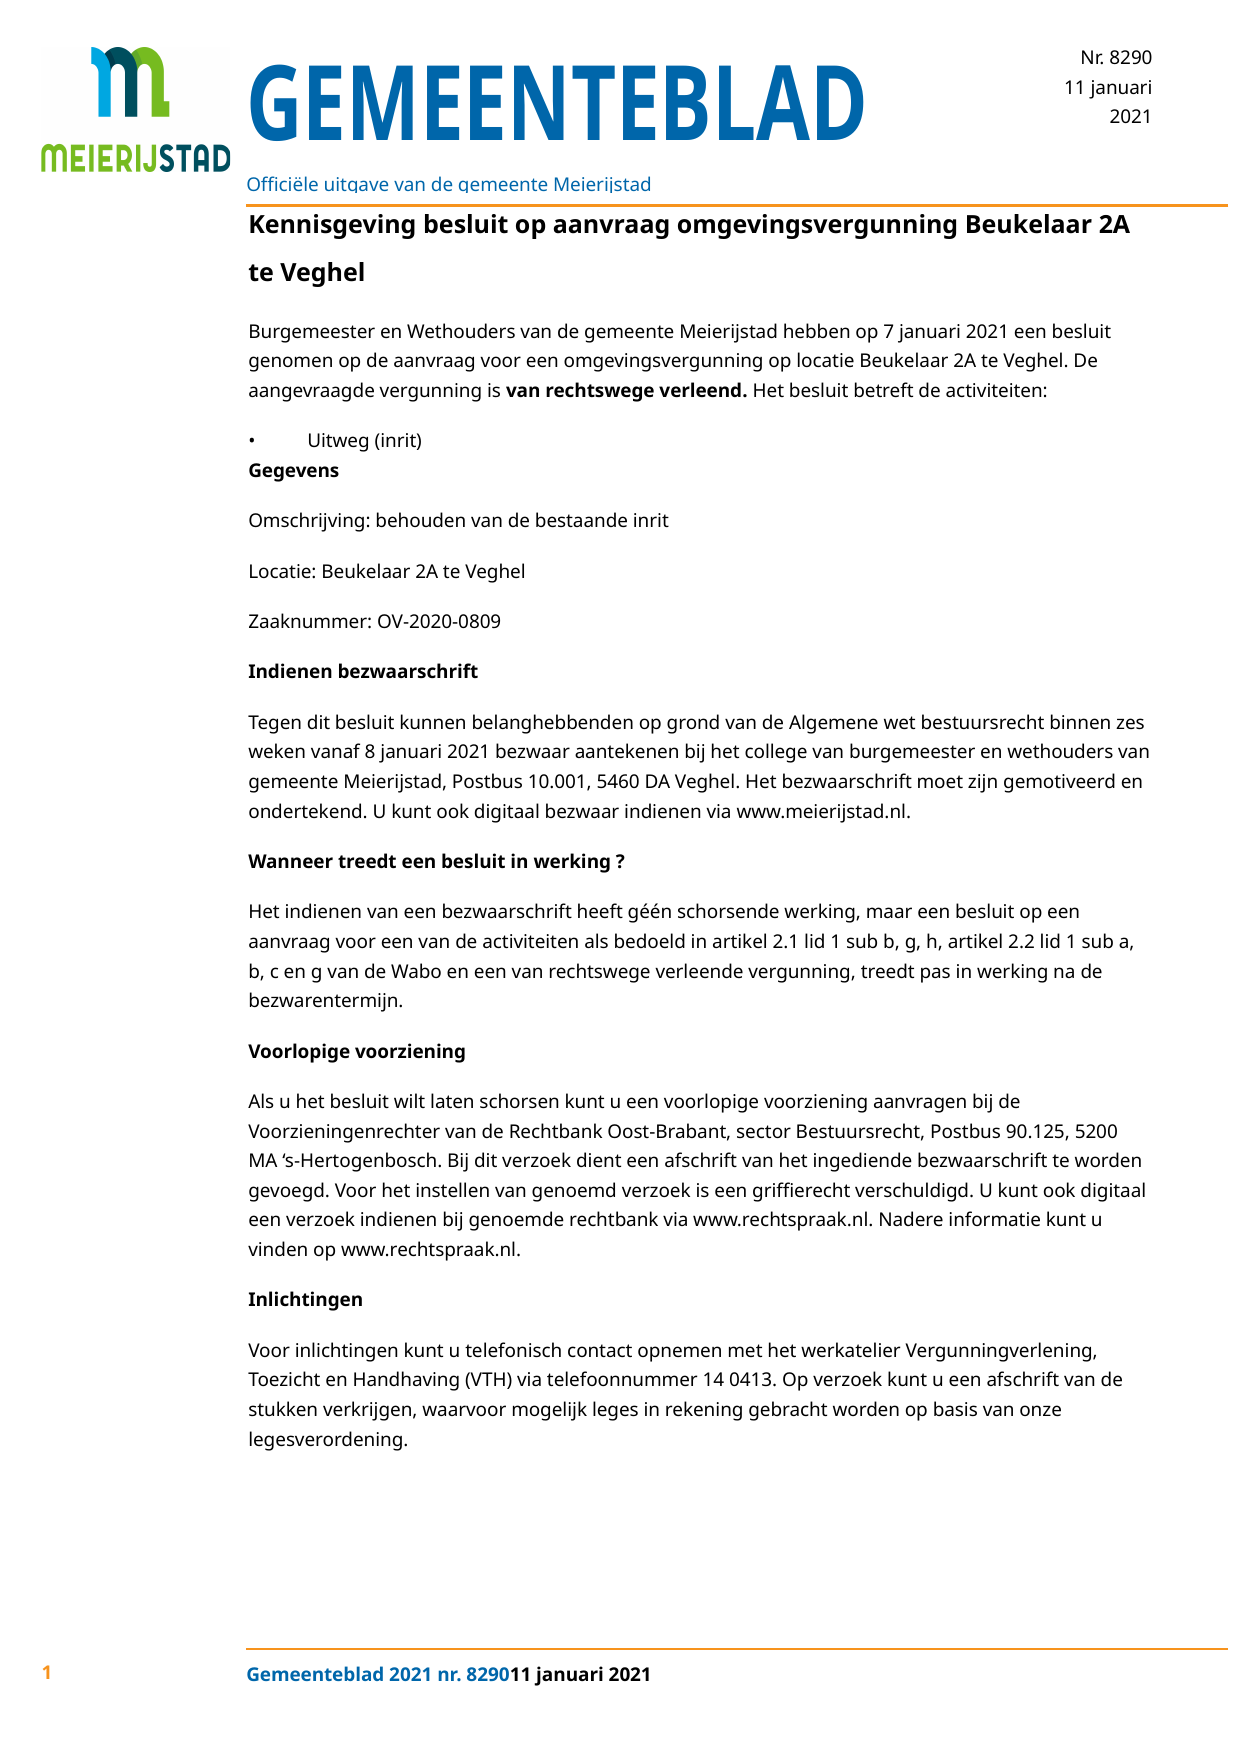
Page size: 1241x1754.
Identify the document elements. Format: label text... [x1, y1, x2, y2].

text Tegen dit besluit kunnen belanghebbenden op grond van de Algemene wet bestuursrecht binnen zes weken vanaf 8 januari 2021 bezwaar aantekenen bij het college van burgemeester en wethouders van gemeente Meierijstad, Postbus 10.001, 5460 DA Veghel. Het bezwaarschrift moet zijn gemotiveerd en ondertekend. U kunt ook digitaal bezwaar indienen via www.meierijstad.nl. [248, 709, 1152, 824]
list Uitweg (inrit) [248, 427, 1152, 453]
picture [41, 47, 231, 172]
text Voorlopige voorziening [248, 1038, 1152, 1064]
text Inlichtingen [248, 1287, 1152, 1312]
text Omschrijving: behouden van de bestaande inrit [248, 507, 1152, 533]
text Als u het besluit wilt laten schorsen kunt u een voorlopige voorziening aanvragen bij de Voorzieningenrechter van de Rechtbank Oost-Brabant, sector Bestuursrecht, Postbus 90.125, 5200 MA ‘s-Hertogenbosch. Bij dit verzoek dient een afschrift van het ingediende bezwaarschrift te worden gevoegd. Voor het instellen van genoemd verzoek is een griffierecht verschuldigd. U kunt ook digitaal een verzoek indienen bij genoemde rechtbank via www.rechtspraak.nl. Nadere informatie kunt u vinden op www.rechtspraak.nl. [248, 1088, 1152, 1262]
text Voor inlichtingen kunt u telefonisch contact opnemen met het werkatelier Vergunningverlening, Toezicht en Handhaving (VTH) via telefoonnummer 14 0413. Op verzoek kunt u een afschrift van de stukken verkrijgen, waarvoor mogelijk leges in rekening gebracht worden op basis van onze legesverordening. [248, 1337, 1152, 1452]
text Locatie: Beukelaar 2A te Veghel [248, 558, 1152, 584]
text Gegevens [248, 457, 1152, 483]
text Burgemeester en Wethouders van de gemeente Meierijstad hebben op 7 januari 2021 een besluit genomen op de aanvraag voor een omgevingsvergunning op locatie Beukelaar 2A te Veghel. De aangevraagde vergunning is van rechtswege verleend. Het besluit betreft de activiteiten: [248, 318, 1152, 403]
text Het indienen van een bezwaarschrift heeft géén schorsende werking, maar een besluit op een aanvraag voor een van de activiteiten als bedoeld in artikel 2.1 lid 1 sub b, g, h, artikel 2.2 lid 1 sub a, b, c en g van de Wabo en een van rechtswege verleende vergunning, treedt pas in werking na de bezwarentermijn. [248, 899, 1152, 1013]
text Kennisgeving besluit op aanvraag omgevingsvergunning Beukelaar 2A te Veghel [248, 207, 1152, 288]
text Zaaknummer: OV-2020-0809 [248, 608, 1152, 634]
text Wanneer treedt een besluit in werking ? [248, 848, 1152, 874]
text Indienen bezwaarschrift [248, 659, 1152, 684]
